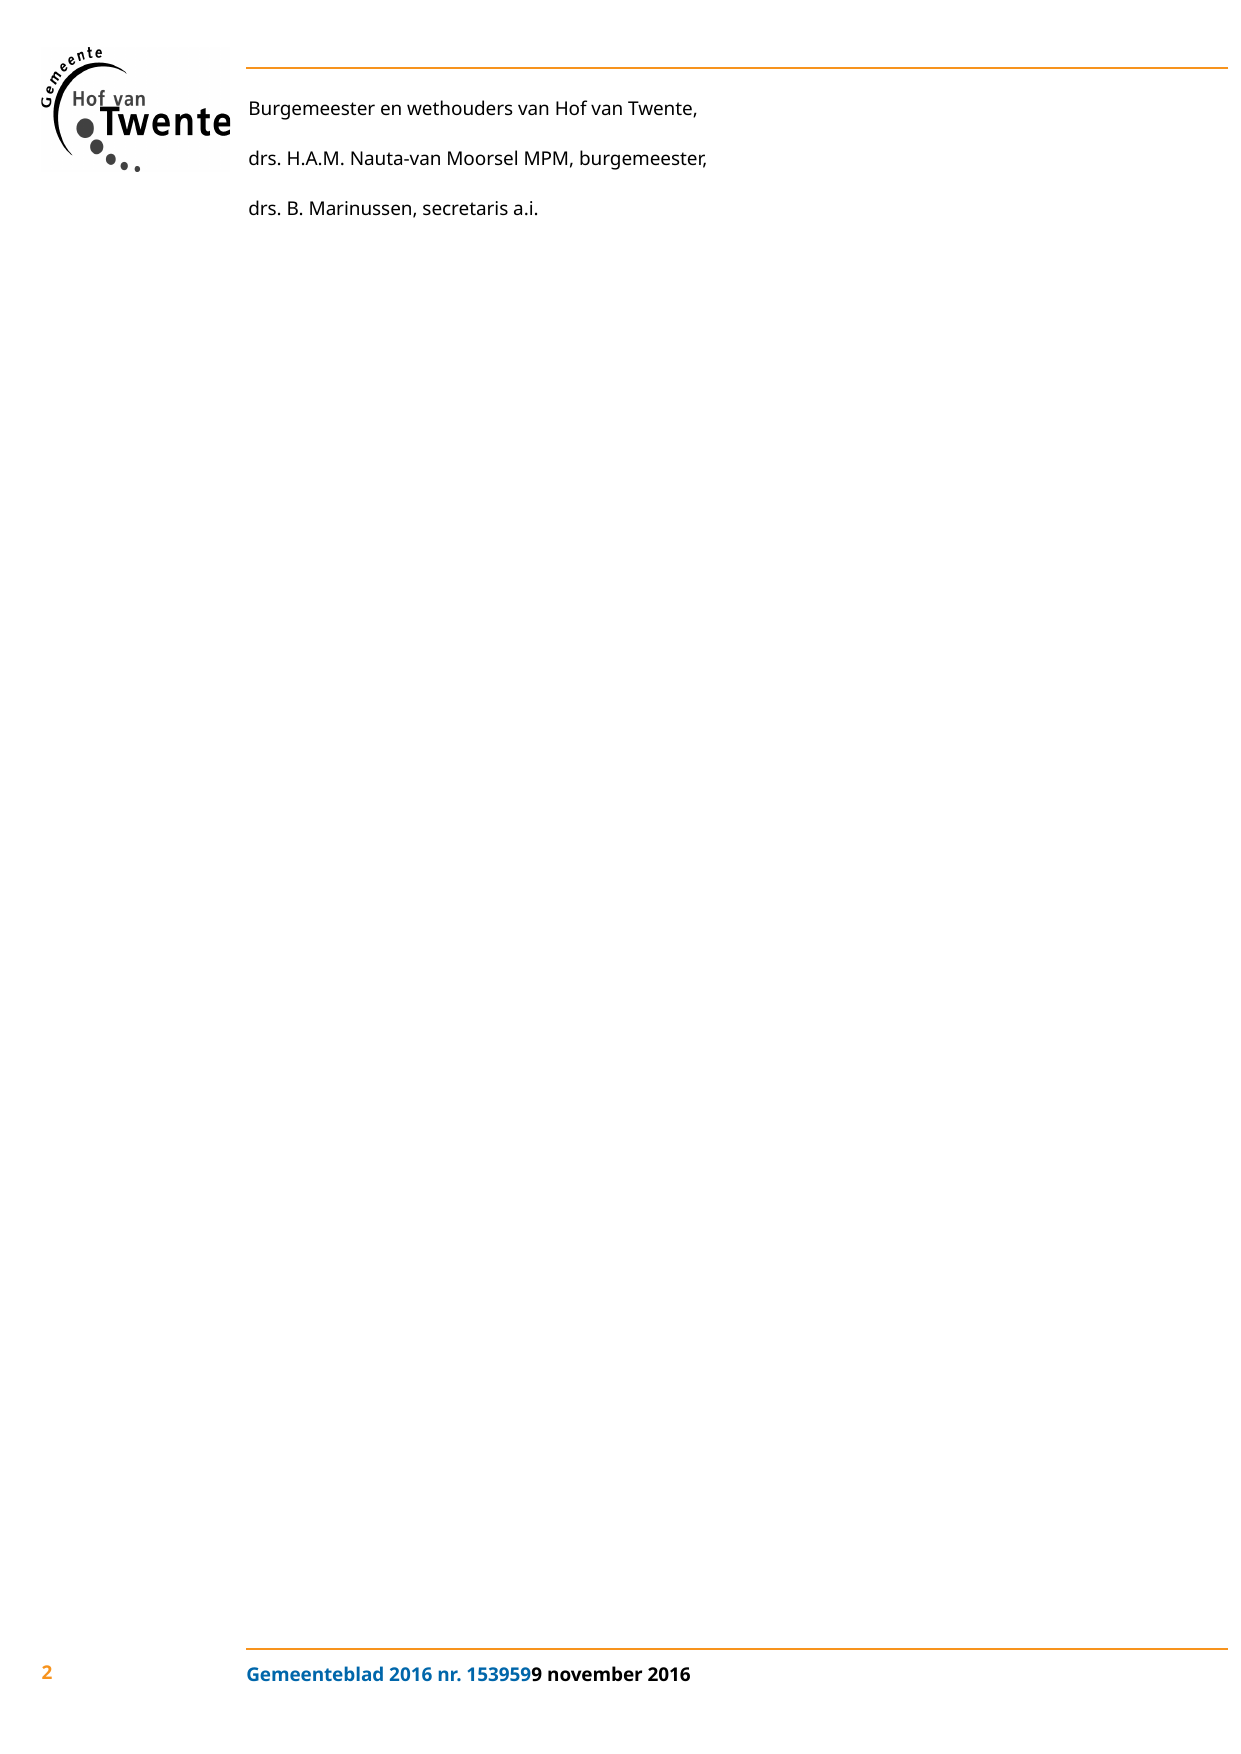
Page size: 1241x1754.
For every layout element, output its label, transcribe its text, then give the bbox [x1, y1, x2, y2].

text Burgemeester en wethouders van Hof van Twente, [248, 95, 1152, 121]
picture [41, 47, 231, 172]
text drs. B. Marinussen, secretaris a.i. [248, 196, 1152, 221]
text drs. H.A.M. Nauta-van Moorsel MPM, burgemeester, [248, 145, 1152, 171]
